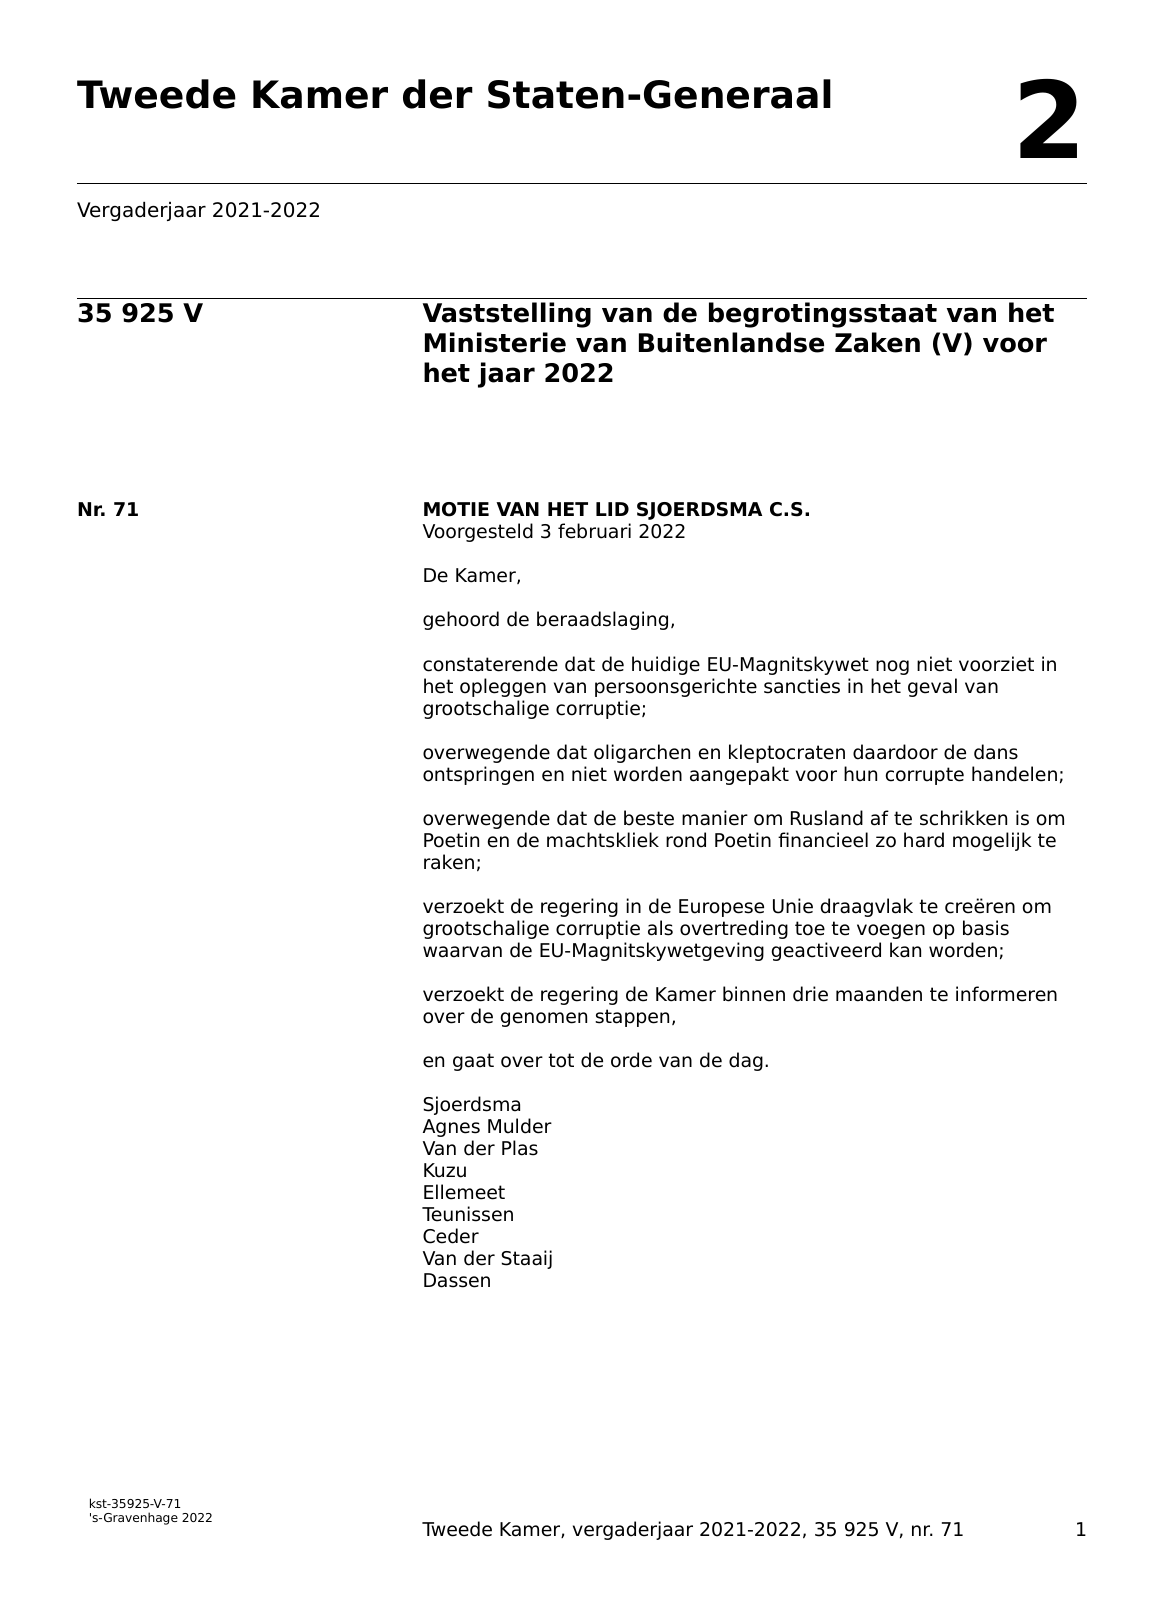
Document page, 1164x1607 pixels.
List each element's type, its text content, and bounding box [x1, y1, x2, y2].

text constaterende dat de huidige EU-Magnitskywet nog niet voorziet in het opleggen van persoonsgerichte sancties in het geval van grootschalige corruptie; [422, 653, 1087, 719]
text De Kamer, [422, 565, 1087, 587]
text en gaat over tot de orde van de dag. [422, 1050, 1087, 1072]
text Voorgesteld 3 februari 2022 [422, 521, 1087, 543]
text Van der Staaij [422, 1248, 1087, 1270]
text Ellemeet [422, 1182, 1087, 1204]
text Dassen [422, 1270, 1087, 1292]
text Teunissen [422, 1204, 1087, 1226]
text 's-Gravenhage 2022 [88, 1511, 323, 1525]
text gehoord de beraadslaging, [422, 609, 1087, 631]
text kst-35925-V-71 [88, 1497, 323, 1511]
text Van der Plas [422, 1138, 1087, 1160]
subtitle Nr. 71 MOTIE VAN HET LID SJOERDSMA C.S. [77, 499, 1087, 521]
text Sjoerdsma [422, 1094, 1087, 1116]
text overwegende dat de beste manier om Rusland af te schrikken is om Poetin en de machtskliek rond Poetin financieel zo hard mogelijk te raken; [422, 808, 1087, 874]
text verzoekt de regering in de Europese Unie draagvlak te creëren om grootschalige corruptie als overtreding toe te voegen op basis waarvan de EU-Magnitskywetgeving geactiveerd kan worden; [422, 896, 1087, 962]
text verzoekt de regering de Kamer binnen drie maanden te informeren over de genomen stappen, [422, 984, 1087, 1028]
text overwegende dat oligarchen en kleptocraten daardoor de dans ontspringen en niet worden aangepakt voor hun corrupte handelen; [422, 742, 1087, 786]
table_header Tweede Kamer der Staten-Generaal [77, 59, 886, 183]
text Agnes Mulder [422, 1116, 1087, 1138]
table_header 2 [886, 59, 1087, 183]
text Ceder [422, 1226, 1087, 1248]
text Kuzu [422, 1160, 1087, 1182]
table_cell Vergaderjaar 2021-2022 [77, 184, 1087, 298]
subtitle 35 925 V Vaststelling van de begrotingsstaat van het Ministerie van Buitenlandse Zaken (V) voor het jaar 2022 [77, 299, 1087, 388]
